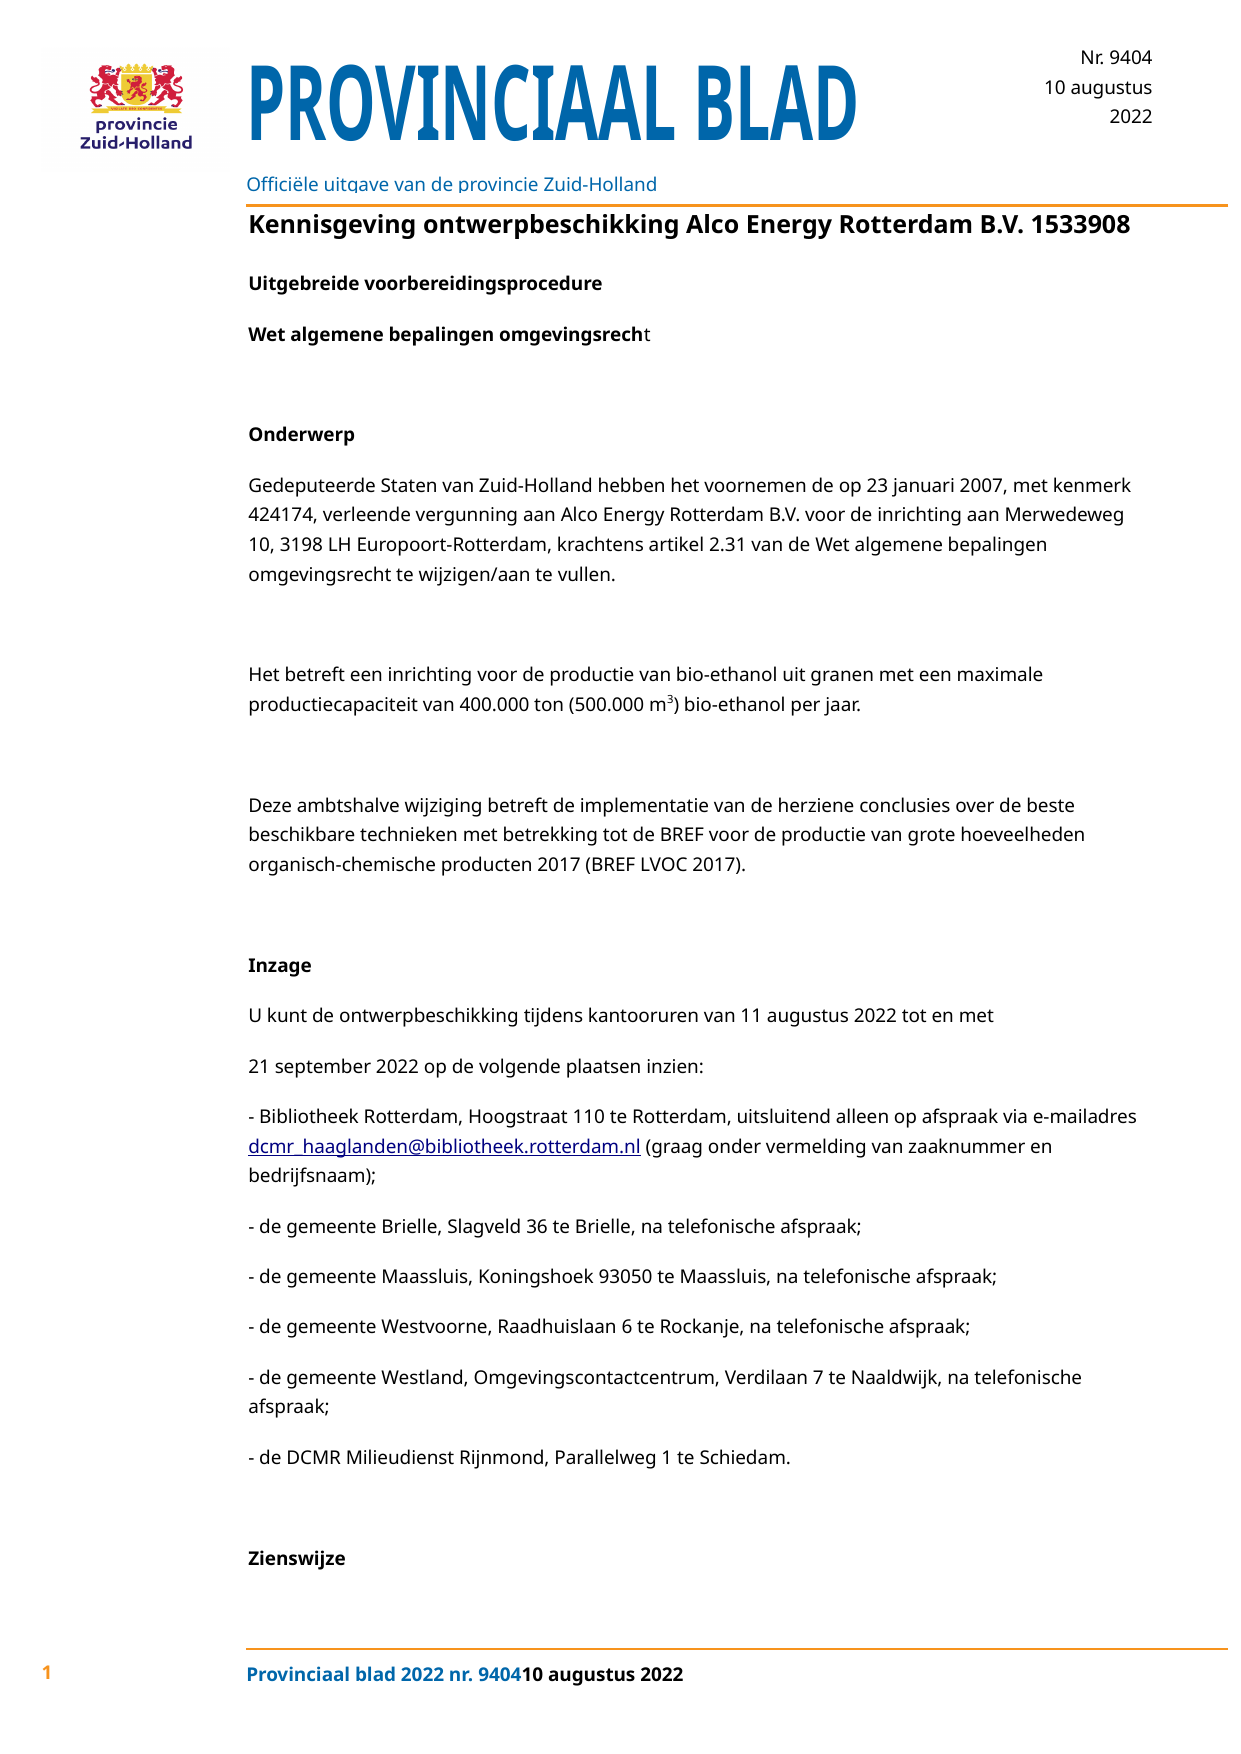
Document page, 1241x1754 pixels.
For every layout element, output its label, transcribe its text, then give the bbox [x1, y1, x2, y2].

text - de gemeente Westland, Omgevingscontactcentrum, Verdilaan 7 te Naaldwijk, na telefonische afspraak; [248, 1364, 1152, 1419]
text U kunt de ontwerpbeschikking tijdens kantooruren van 11 augustus 2022 tot en met [248, 1002, 1152, 1028]
picture [41, 47, 231, 172]
text - de gemeente Westvoorne, Raadhuislaan 6 te Rockanje, na telefonische afspraak; [248, 1314, 1152, 1339]
text - de gemeente Maassluis, Koningshoek 93050 te Maassluis, na telefonische afspraak; [248, 1263, 1152, 1289]
text Uitgebreide voorbereidingsprocedure [248, 270, 1152, 296]
text - de gemeente Brielle, Slagveld 36 te Brielle, na telefonische afspraak; [248, 1213, 1152, 1238]
text - Bibliotheek Rotterdam, Hoogstraat 110 te Rotterdam, uitsluitend alleen op afspraak via e-mailadres dcmr_haaglanden@bibliotheek.rotterdam.nl (graag onder vermelding van zaaknummer en bedrijfsnaam); [248, 1103, 1152, 1188]
text 21 september 2022 op de volgende plaatsen inzien: [248, 1053, 1152, 1078]
text Inzage [248, 952, 1152, 978]
text Kennisgeving ontwerpbeschikking Alco Energy Rotterdam B.V. 1533908 [248, 207, 1152, 241]
text Het betreft een inrichting voor de productie van bio-ethanol uit granen met een maximale productiecapaciteit van 400.000 ton (500.000 m3) bio-ethanol per jaar. [248, 662, 1152, 717]
text Deze ambtshalve wijziging betreft de implementatie van de herziene conclusies over de beste beschikbare technieken met betrekking tot de BREF voor de productie van grote hoeveelheden organisch-chemische producten 2017 (BREF LVOC 2017). [248, 792, 1152, 877]
text - de DCMR Milieudienst Rijnmond, Parallelweg 1 te Schiedam. [248, 1444, 1152, 1470]
text Gedeputeerde Staten van Zuid-Holland hebben het voornemen de op 23 januari 2007, met kenmerk 424174, verleende vergunning aan Alco Energy Rotterdam B.V. voor de inrichting aan Merwedeweg 10, 3198 LH Europoort-Rotterdam, krachtens artikel 2.31 van de Wet algemene bepalingen omgevingsrecht te wijzigen/aan te vullen. [248, 472, 1152, 586]
text Zienswijze [248, 1545, 1152, 1571]
text Onderwerp [248, 422, 1152, 447]
text Wet algemene bepalingen omgevingsrecht [248, 321, 1152, 346]
